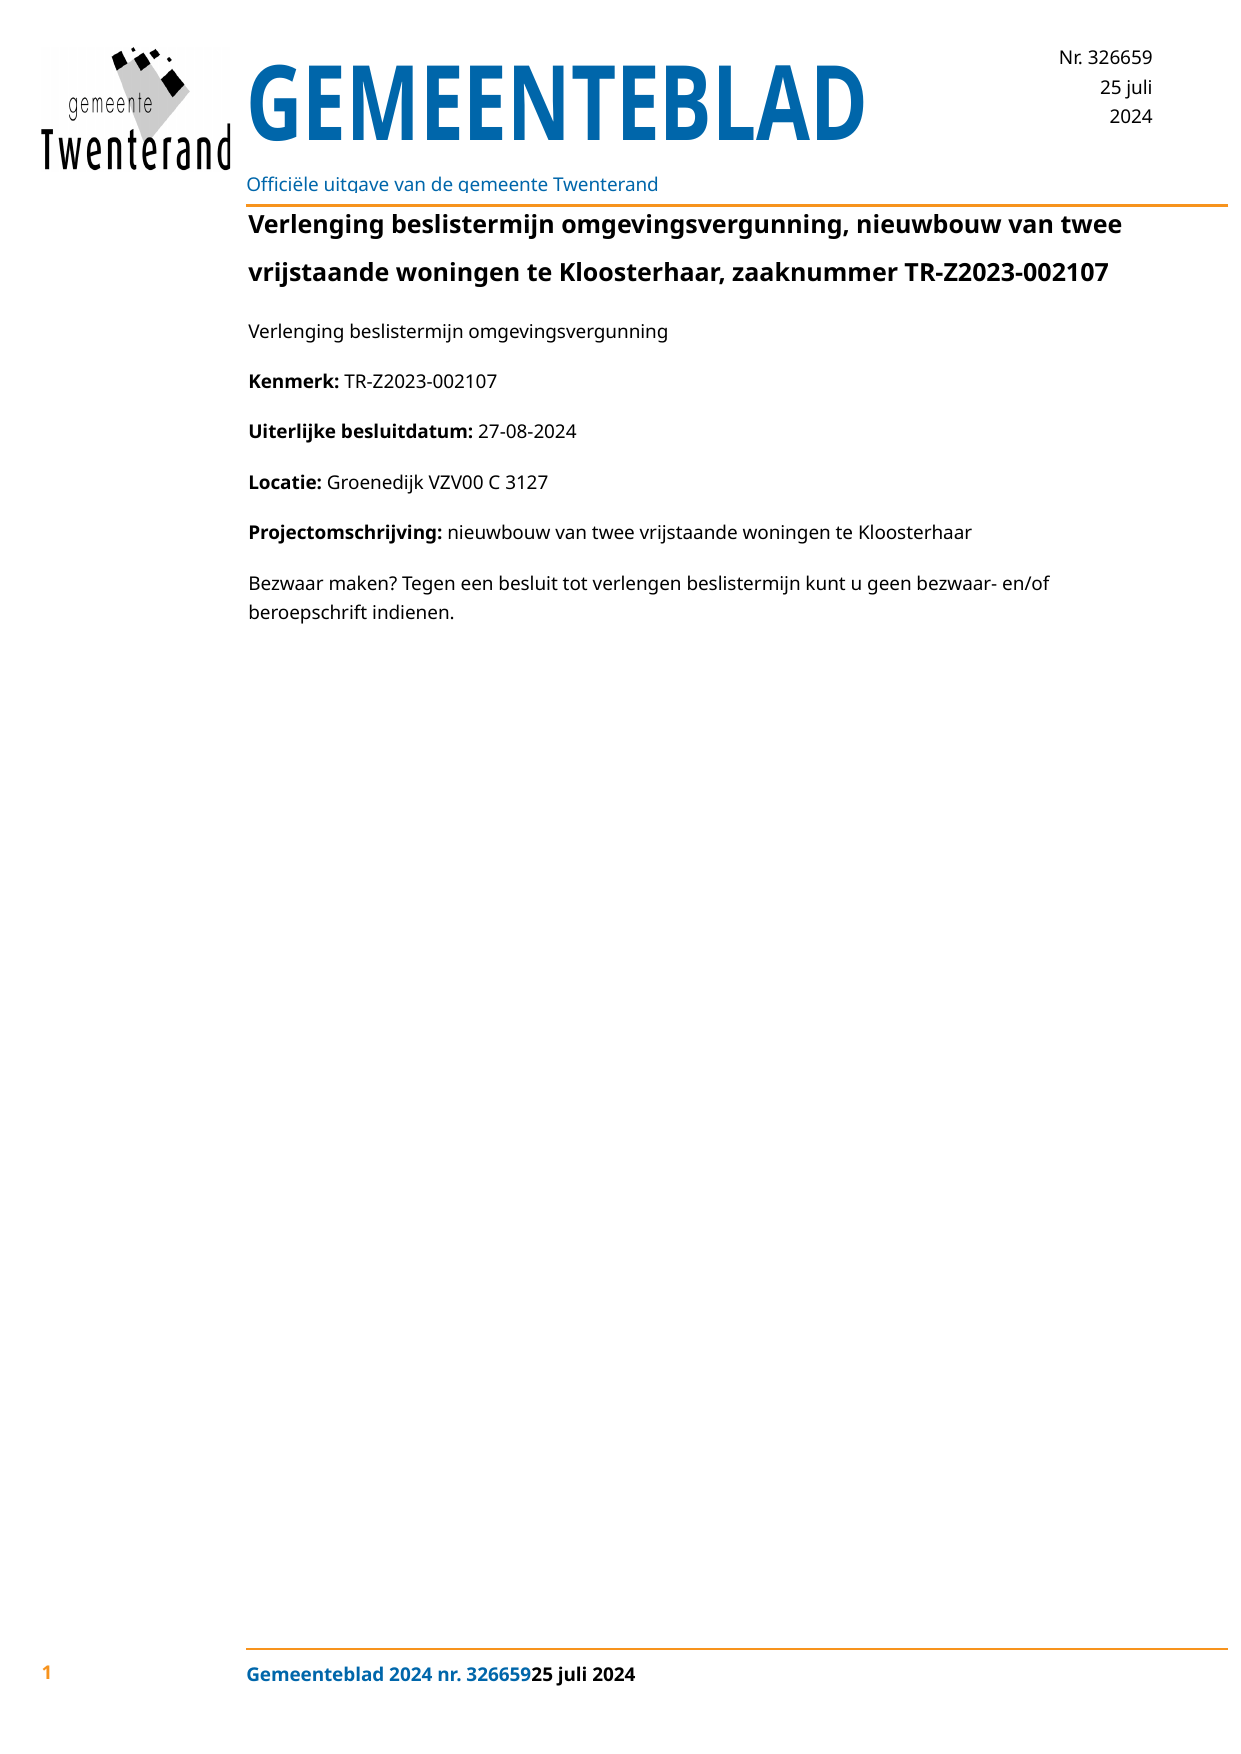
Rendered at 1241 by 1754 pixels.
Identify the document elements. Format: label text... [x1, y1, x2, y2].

text Kenmerk: TR-Z2023-002107 [248, 368, 1152, 394]
text Verlenging beslistermijn omgevingsvergunning, nieuwbouw van twee vrijstaande woningen te Kloosterhaar, zaaknummer TR-Z2023-002107 [248, 207, 1152, 288]
text Locatie: Groenedijk VZV00 C 3127 [248, 469, 1152, 495]
picture [41, 47, 231, 172]
text Projectomschrijving: nieuwbouw van twee vrijstaande woningen te Kloosterhaar [248, 519, 1152, 545]
text Bezwaar maken? Tegen een besluit tot verlengen beslistermijn kunt u geen bezwaar- en/of beroepschrift indienen. [248, 570, 1152, 625]
text Verlenging beslistermijn omgevingsvergunning [248, 318, 1152, 344]
text Uiterlijke besluitdatum: 27-08-2024 [248, 419, 1152, 444]
